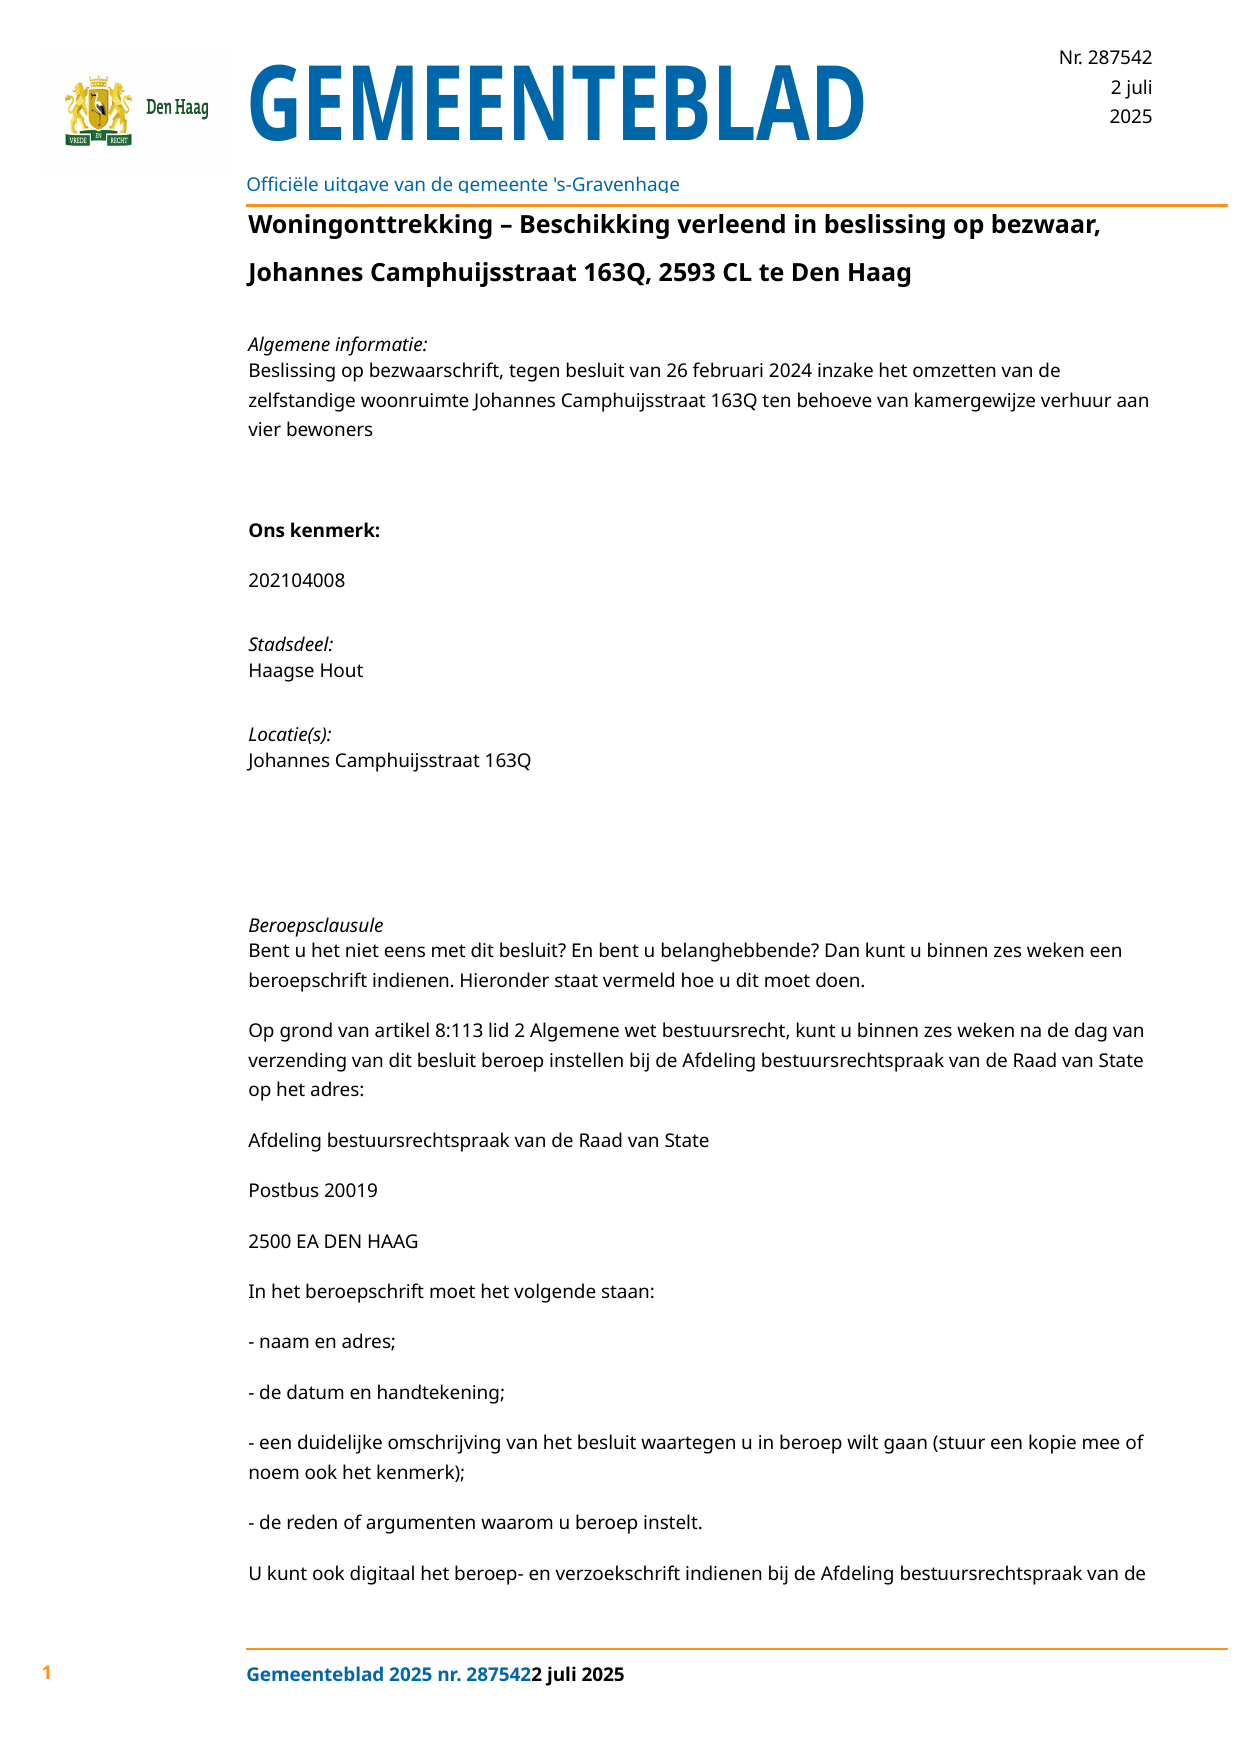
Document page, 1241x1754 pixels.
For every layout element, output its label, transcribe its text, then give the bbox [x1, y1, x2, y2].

text Stadsdeel: [248, 632, 1152, 657]
text Haagse Hout [248, 657, 1152, 683]
text Ons kenmerk: [248, 517, 1152, 543]
text Postbus 20019 [248, 1177, 1152, 1203]
text Op grond van artikel 8:113 lid 2 Algemene wet bestuursrecht, kunt u binnen zes weken na de dag van verzending van dit besluit beroep instellen bij de Afdeling bestuursrechtspraak van de Raad van State op het adres: [248, 1017, 1152, 1102]
text Algemene informatie: [248, 331, 1152, 357]
text 2500 EA DEN HAAG [248, 1228, 1152, 1254]
text - de reden of argumenten waarom u beroep instelt. [248, 1509, 1152, 1535]
text 202104008 [248, 568, 1152, 593]
text - de datum en handtekening; [248, 1379, 1152, 1405]
text In het beroepschrift moet het volgende staan: [248, 1278, 1152, 1304]
text Afdeling bestuursrechtspraak van de Raad van State [248, 1127, 1152, 1153]
text Bent u het niet eens met dit besluit? En bent u belanghebbende? Dan kunt u binnen zes weken een beroepschrift indienen. Hieronder staat vermeld hoe u dit moet doen. [248, 937, 1152, 993]
text U kunt ook digitaal het beroep- en verzoekschrift indienen bij de Afdeling bestuursrechtspraak van de [248, 1560, 1152, 1586]
text Woningonttrekking – Beschikking verleend in beslissing op bezwaar, Johannes Camphuijsstraat 163Q, 2593 CL te Den Haag [248, 207, 1152, 288]
text Beroepsclausule [248, 912, 1152, 937]
text - een duidelijke omschrijving van het besluit waartegen u in beroep wilt gaan (stuur een kopie mee of noem ook het kenmerk); [248, 1429, 1152, 1485]
text Johannes Camphuijsstraat 163Q [248, 747, 1152, 773]
picture [41, 47, 231, 172]
text Locatie(s): [248, 721, 1152, 747]
text - naam en adres; [248, 1329, 1152, 1354]
text Beslissing op bezwaarschrift, tegen besluit van 26 februari 2024 inzake het omzetten van de zelfstandige woonruimte Johannes Camphuijsstraat 163Q ten behoeve van kamergewijze verhuur aan vier bewoners [248, 357, 1152, 442]
